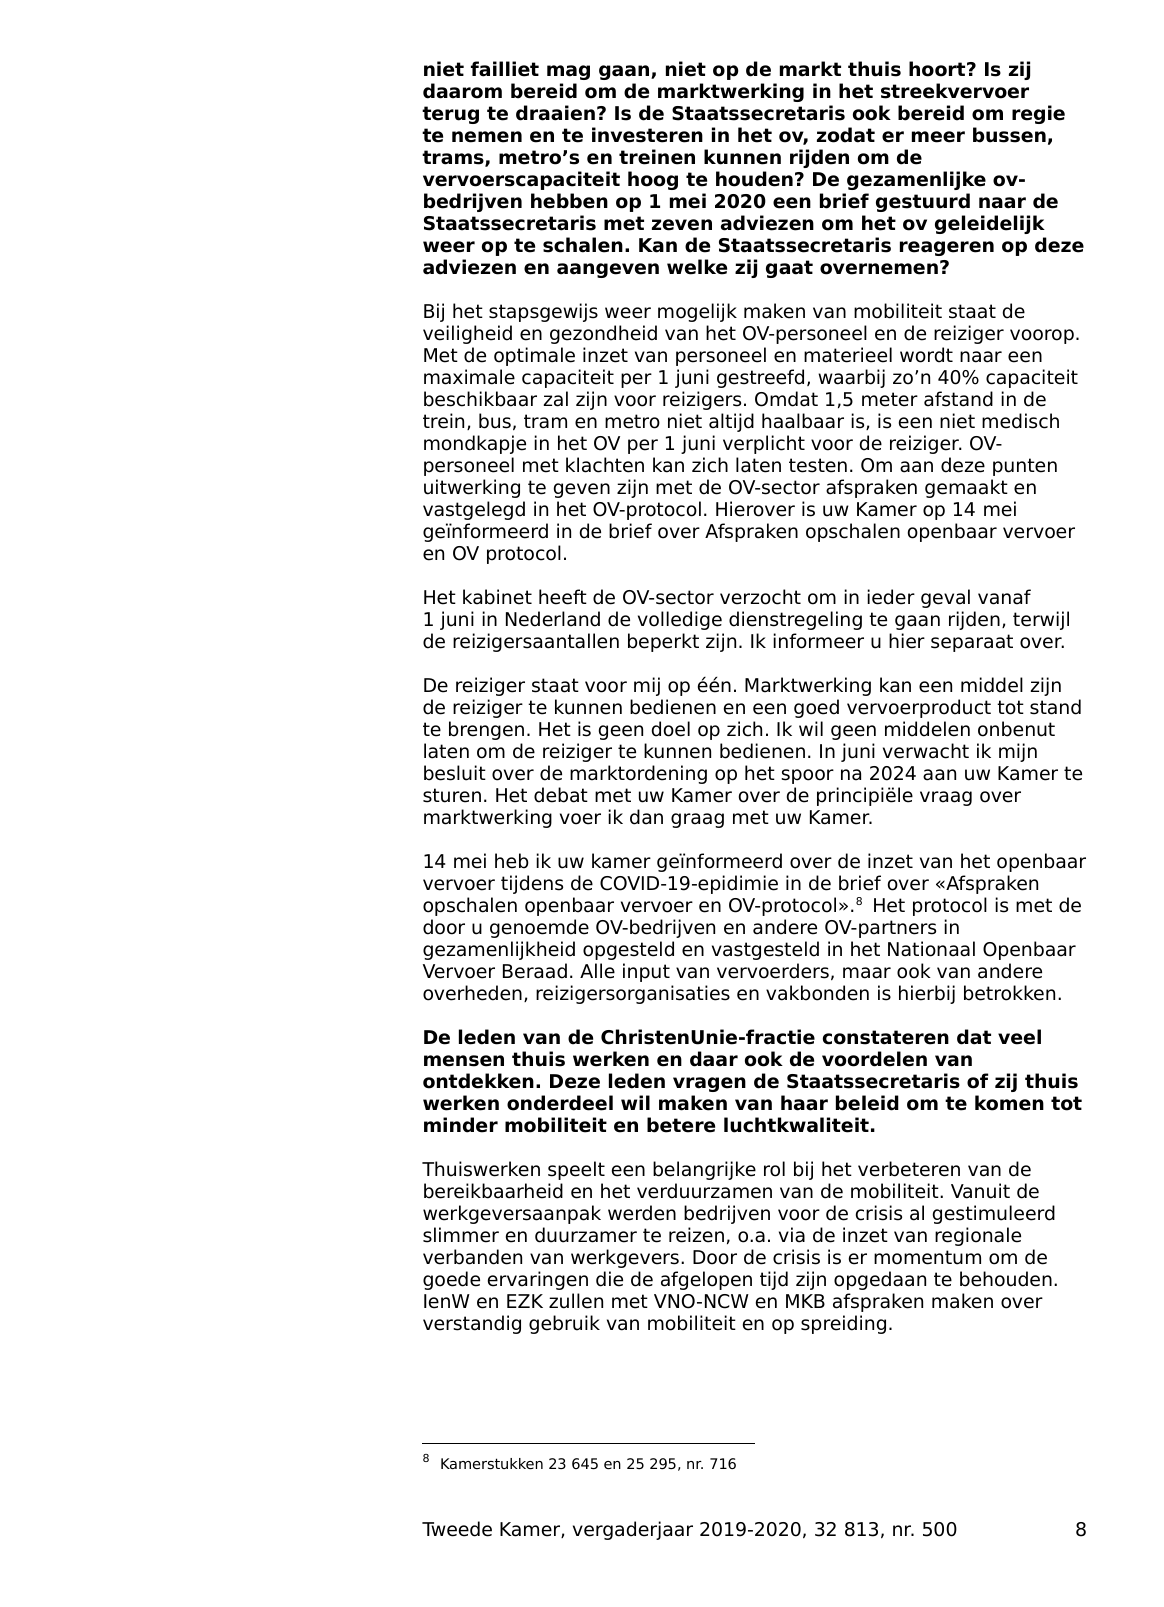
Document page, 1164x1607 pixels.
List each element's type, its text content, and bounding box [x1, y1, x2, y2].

text De reiziger staat voor mij op één. Marktwerking kan een middel zijn de reiziger te kunnen bedienen en een goed vervoerproduct tot stand te brengen. Het is geen doel op zich. Ik wil geen middelen onbenut laten om de reiziger te kunnen bedienen. In juni verwacht ik mijn besluit over de marktordening op het spoor na 2024 aan uw Kamer te sturen. Het debat met uw Kamer over de principiële vraag over marktwerking voer ik dan graag met uw Kamer. [422, 675, 1087, 829]
text Thuiswerken speelt een belangrijke rol bij het verbeteren van de bereikbaarheid en het verduurzamen van de mobiliteit. Vanuit de werkgeversaanpak werden bedrijven voor de crisis al gestimuleerd slimmer en duurzamer te reizen, o.a. via de inzet van regionale verbanden van werkgevers. Door de crisis is er momentum om de goede ervaringen die de afgelopen tijd zijn opgedaan te behouden. IenW en EZK zullen met VNO-NCW en MKB afspraken maken over verstandig gebruik van mobiliteit en op spreiding. [422, 1159, 1087, 1335]
text niet failliet mag gaan, niet op de markt thuis hoort? Is zij daarom bereid om de marktwerking in het streekvervoer terug te draaien? Is de Staatssecretaris ook bereid om regie te nemen en te investeren in het ov, zodat er meer bussen, trams, metro’s en treinen kunnen rijden om de vervoerscapaciteit hoog te houden? De gezamenlijke ov-bedrijven hebben op 1 mei 2020 een brief gestuurd naar de Staatssecretaris met zeven adviezen om het ov geleidelijk weer op te schalen. Kan de Staatssecretaris reageren op deze adviezen en aangeven welke zij gaat overnemen? [422, 59, 1087, 279]
text 14 mei heb ik uw kamer geïnformeerd over de inzet van het openbaar vervoer tijdens de COVID-19-epidimie in de brief over «Afspraken opschalen openbaar vervoer en OV-protocol». Het protocol is met de door u genoemde OV-bedrijven en andere OV-partners in gezamenlijkheid opgesteld en vastgesteld in het Nationaal Openbaar Vervoer Beraad. Alle input van vervoerders, maar ook van andere overheden, reizigersorganisaties en vakbonden is hierbij betrokken. [422, 851, 1087, 1005]
text Kamerstukken 23 645 en 25 295, nr. 716 [422, 1452, 1087, 1474]
text Het kabinet heeft de OV-sector verzocht om in ieder geval vanaf 1 juni in Nederland de volledige dienstregeling te gaan rijden, terwijl de reizigersaantallen beperkt zijn. Ik informeer u hier separaat over. [422, 587, 1087, 653]
text De leden van de ChristenUnie-fractie constateren dat veel mensen thuis werken en daar ook de voordelen van ontdekken. Deze leden vragen de Staatssecretaris of zij thuis werken onderdeel wil maken van haar beleid om te komen tot minder mobiliteit en betere luchtkwaliteit. [422, 1027, 1087, 1137]
text Bij het stapsgewijs weer mogelijk maken van mobiliteit staat de veiligheid en gezondheid van het OV-personeel en de reiziger voorop. Met de optimale inzet van personeel en materieel wordt naar een maximale capaciteit per 1 juni gestreefd, waarbij zo’n 40% capaciteit beschikbaar zal zijn voor reizigers. Omdat 1,5 meter afstand in de trein, bus, tram en metro niet altijd haalbaar is, is een niet medisch mondkapje in het OV per 1 juni verplicht voor de reiziger. OV-personeel met klachten kan zich laten testen. Om aan deze punten uitwerking te geven zijn met de OV-sector afspraken gemaakt en vastgelegd in het OV-protocol. Hierover is uw Kamer op 14 mei geïnformeerd in de brief over Afspraken opschalen openbaar vervoer en OV protocol. [422, 301, 1087, 565]
